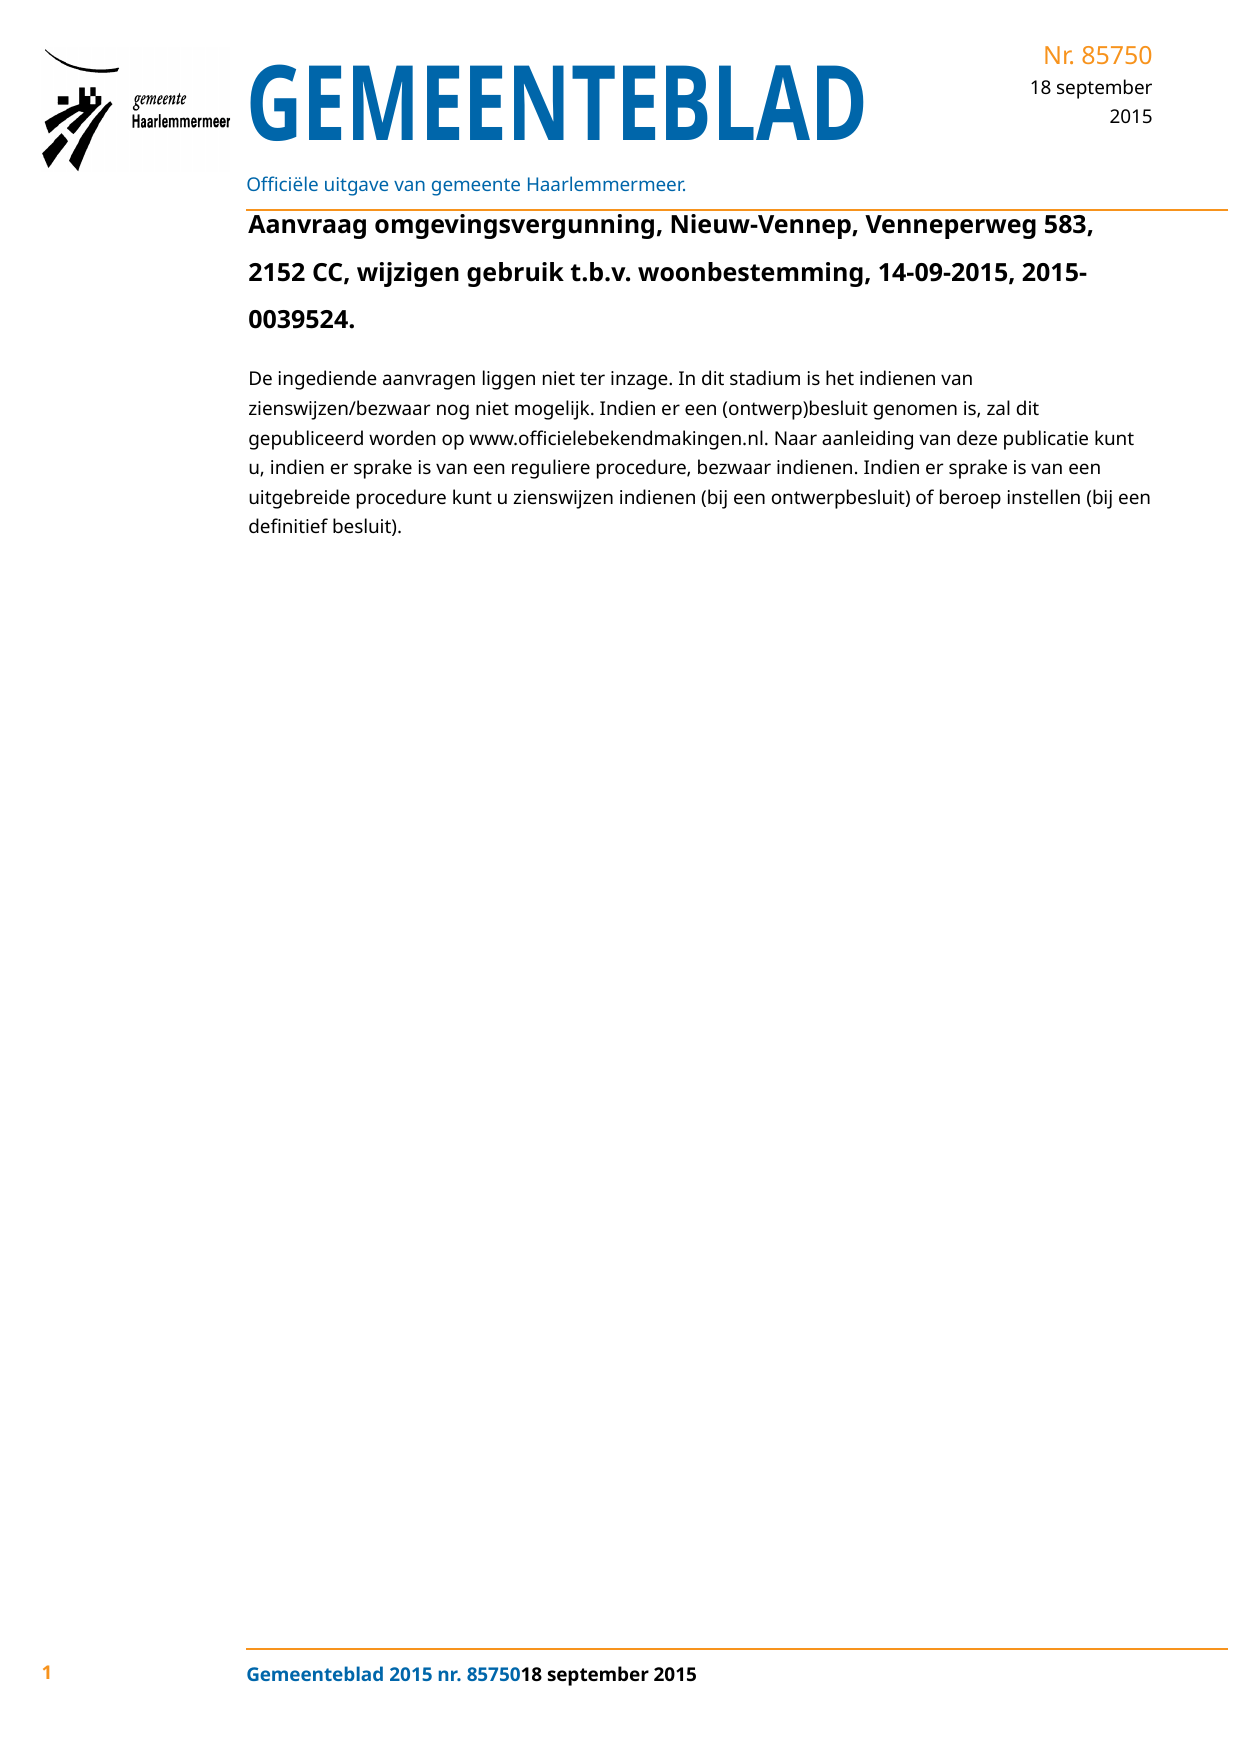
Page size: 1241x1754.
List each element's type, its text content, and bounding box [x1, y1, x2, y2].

picture [41, 47, 231, 172]
text Aanvraag omgevingsvergunning, Nieuw-Vennep, Venneperweg 583, 2152 CC, wijzigen gebruik t.b.v. woonbestemming, 14-09-2015, 2015-0039524. [248, 211, 1152, 336]
text De ingediende aanvragen liggen niet ter inzage. In dit stadium is het indienen van zienswijzen/bezwaar nog niet mogelijk. Indien er een (ontwerp)besluit genomen is, zal dit gepubliceerd worden op www.officielebekendmakingen.nl. Naar aanleiding van deze publicatie kunt u, indien er sprake is van een reguliere procedure, bezwaar indienen. Indien er sprake is van een uitgebreide procedure kunt u zienswijzen indienen (bij een ontwerpbesluit) of beroep instellen (bij een definitief besluit). [248, 366, 1152, 539]
